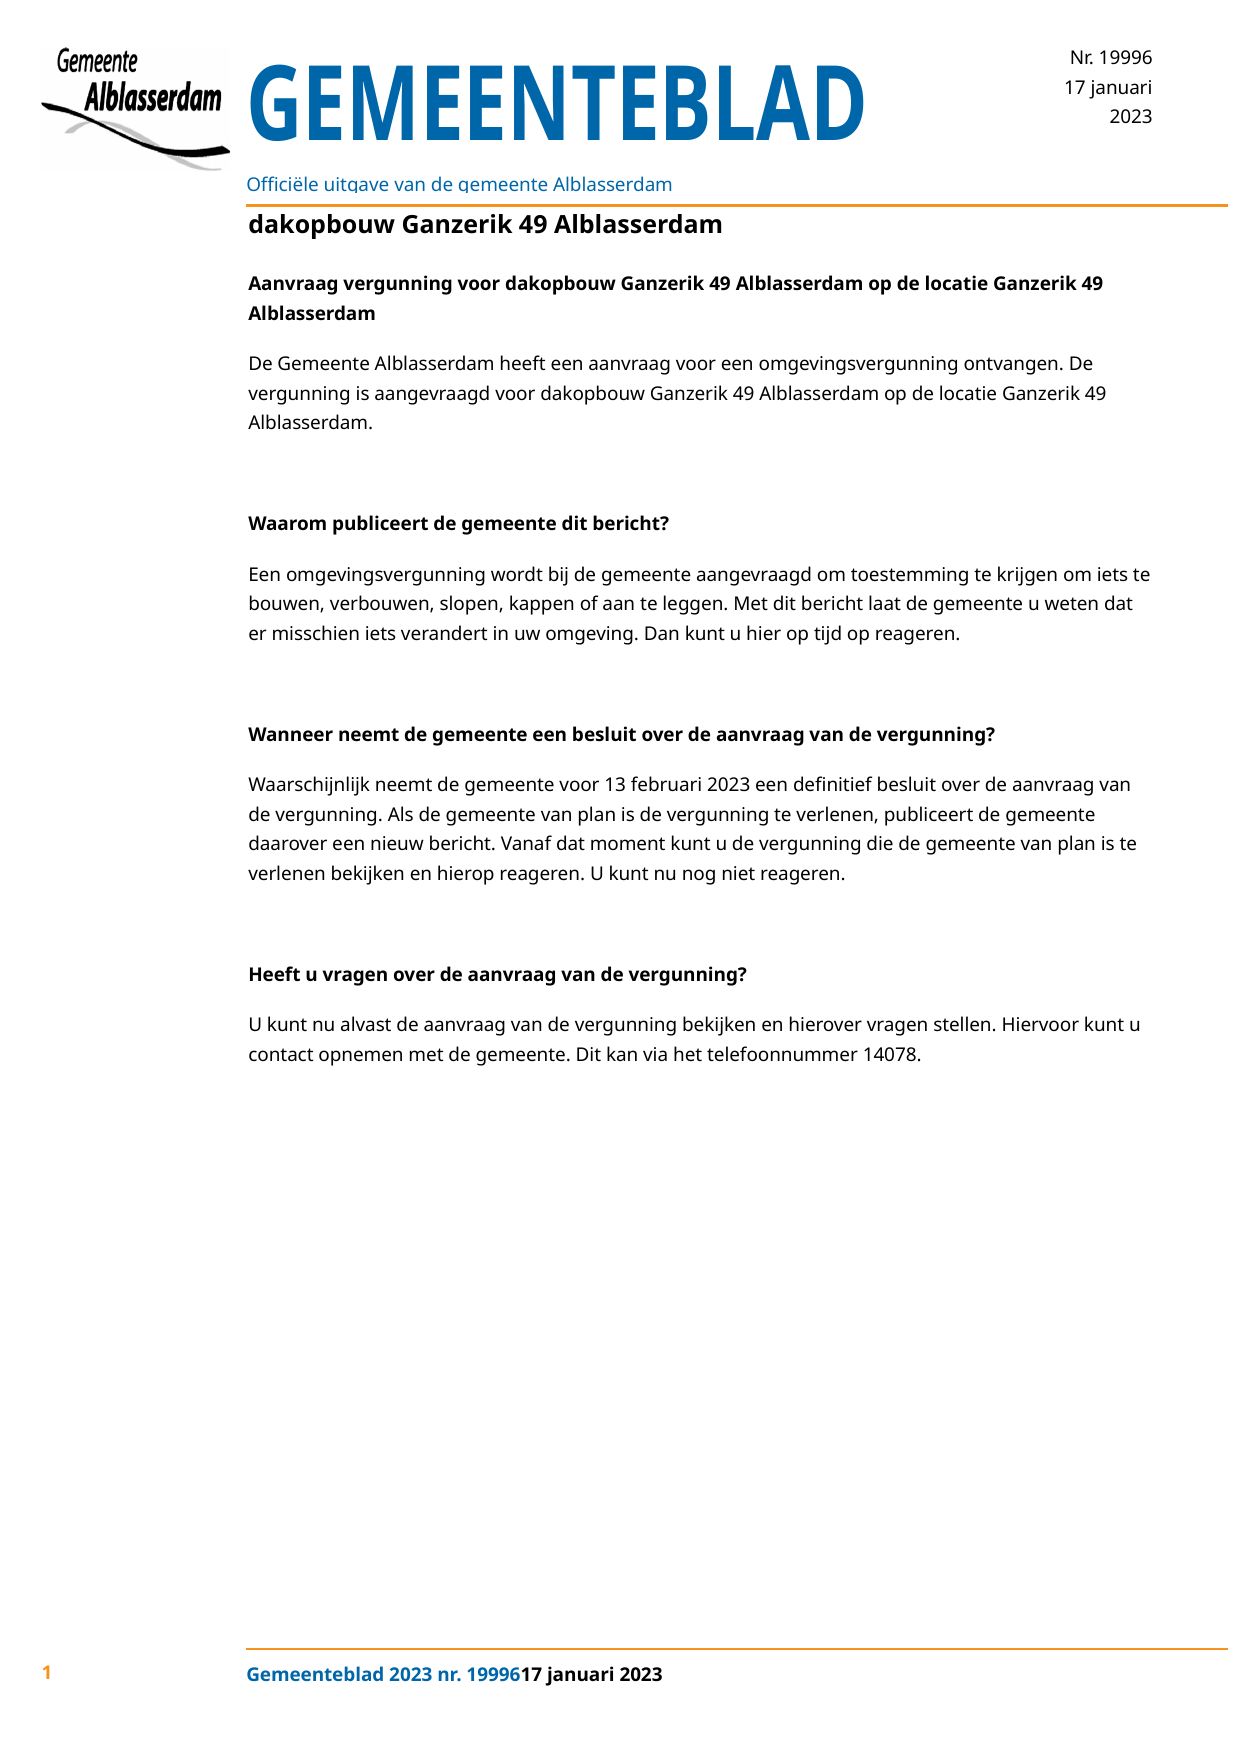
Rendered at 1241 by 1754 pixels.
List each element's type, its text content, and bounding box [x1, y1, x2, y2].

text De Gemeente Alblasserdam heeft een aanvraag voor een omgevingsvergunning ontvangen. De vergunning is aangevraagd voor dakopbouw Ganzerik 49 Alblasserdam op de locatie Ganzerik 49 Alblasserdam. [248, 350, 1152, 435]
text Aanvraag vergunning voor dakopbouw Ganzerik 49 Alblasserdam op de locatie Ganzerik 49 Alblasserdam [248, 270, 1152, 326]
text dakopbouw Ganzerik 49 Alblasserdam [248, 207, 1152, 241]
text Waarom publiceert de gemeente dit bericht? [248, 510, 1152, 536]
text Een omgevingsvergunning wordt bij de gemeente aangevraagd om toestemming te krijgen om iets te bouwen, verbouwen, slopen, kappen of aan te leggen. Met dit bericht laat de gemeente u weten dat er misschien iets verandert in uw omgeving. Dan kunt u hier op tijd op reageren. [248, 561, 1152, 646]
picture [41, 47, 231, 172]
text Waarschijnlijk neemt de gemeente voor 13 februari 2023 een definitief besluit over de aanvraag van de vergunning. Als de gemeente van plan is de vergunning te verlenen, publiceert de gemeente daarover een nieuw bericht. Vanaf dat moment kunt u de vergunning die de gemeente van plan is te verlenen bekijken en hierop reageren. U kunt nu nog niet reageren. [248, 771, 1152, 886]
text Wanneer neemt de gemeente een besluit over de aanvraag van de vergunning? [248, 721, 1152, 746]
text U kunt nu alvast de aanvraag van de vergunning bekijken en hierover vragen stellen. Hiervoor kunt u contact opnemen met de gemeente. Dit kan via het telefoonnummer 14078. [248, 1011, 1152, 1066]
text Heeft u vragen over de aanvraag van de vergunning? [248, 961, 1152, 986]
